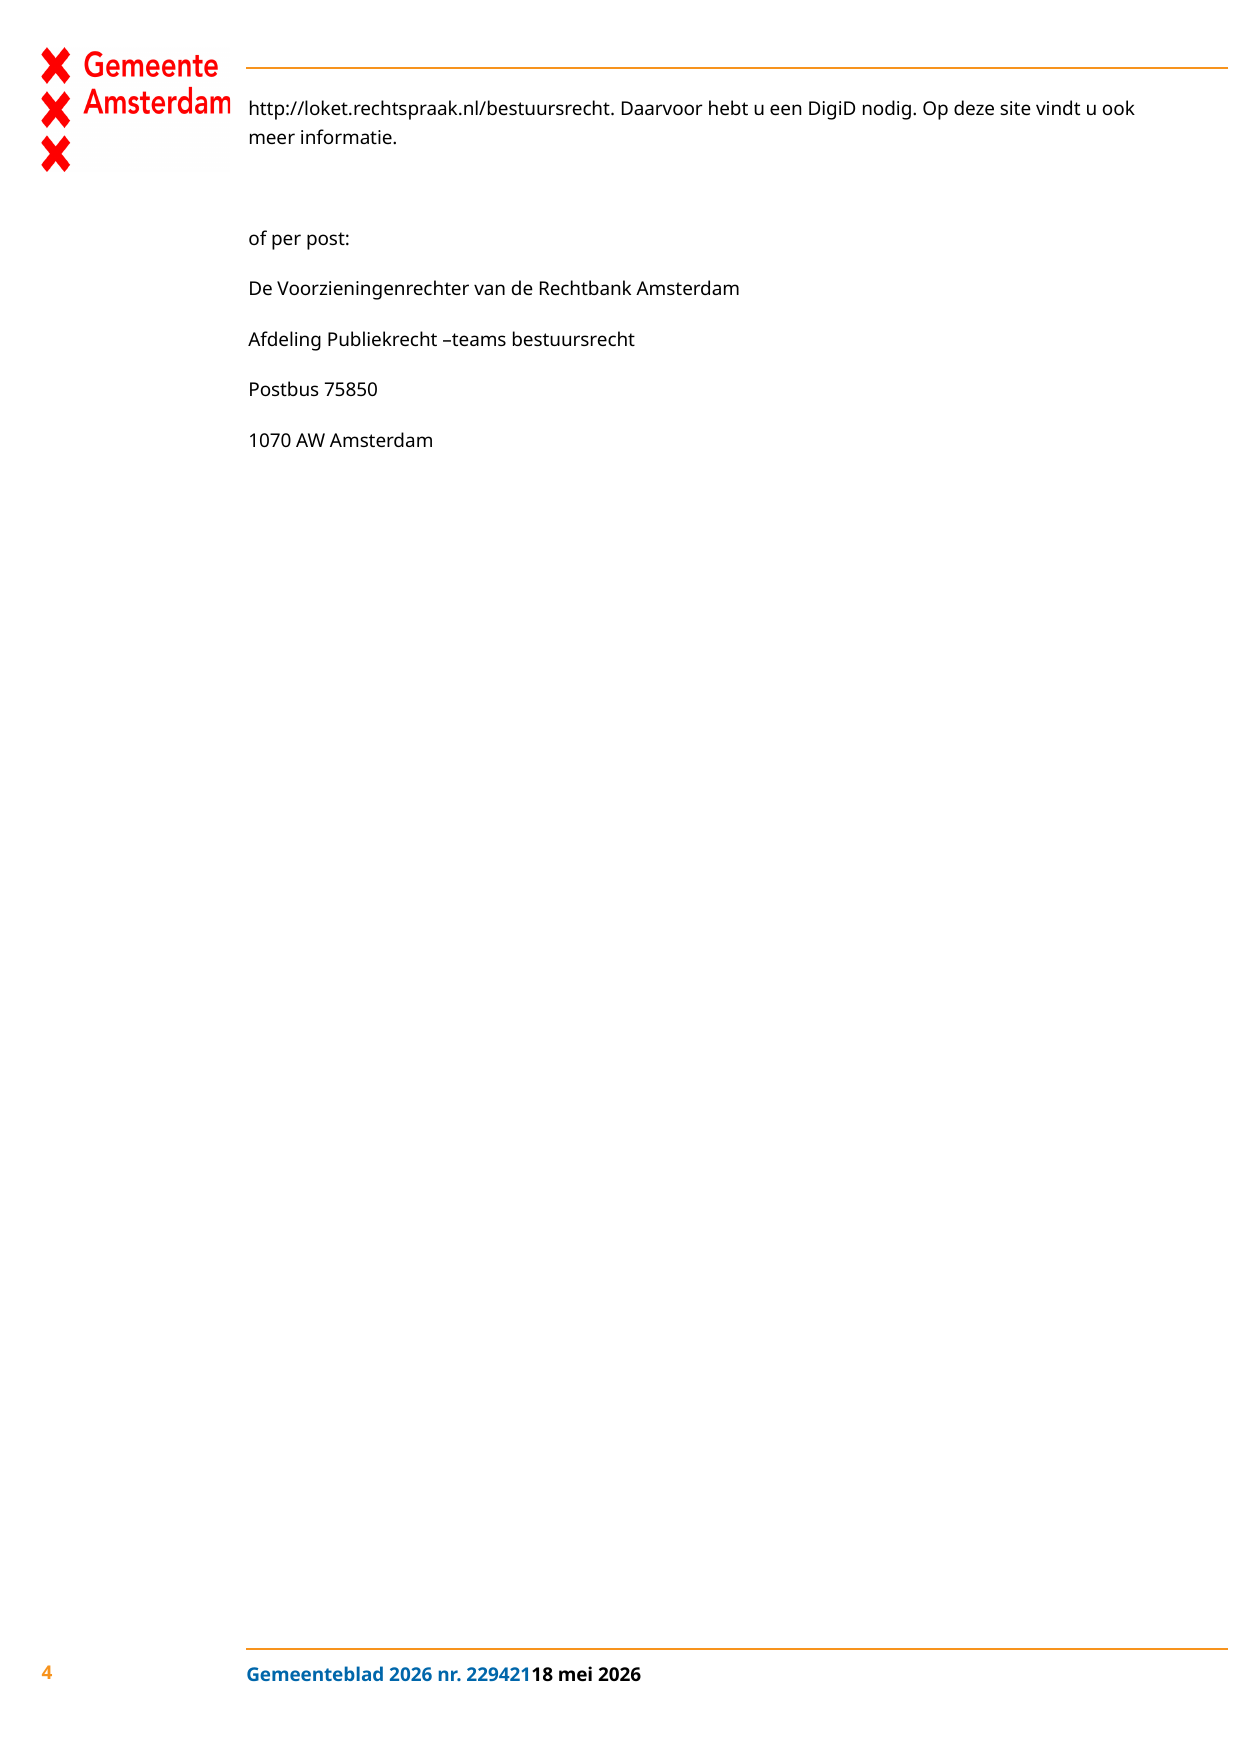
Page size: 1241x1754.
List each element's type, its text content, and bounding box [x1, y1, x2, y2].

text 1070 AW Amsterdam [248, 427, 1152, 453]
text De Voorzieningenrechter van de Rechtbank Amsterdam [248, 276, 1152, 301]
text Afdeling Publiekrecht –teams bestuursrecht [248, 326, 1152, 352]
text http://loket.rechtspraak.nl/bestuursrecht. Daarvoor hebt u een DigiD nodig. Op deze site vindt u ook meer informatie. [248, 95, 1152, 150]
picture [41, 47, 231, 172]
text of per post: [248, 225, 1152, 251]
text Postbus 75850 [248, 376, 1152, 402]
